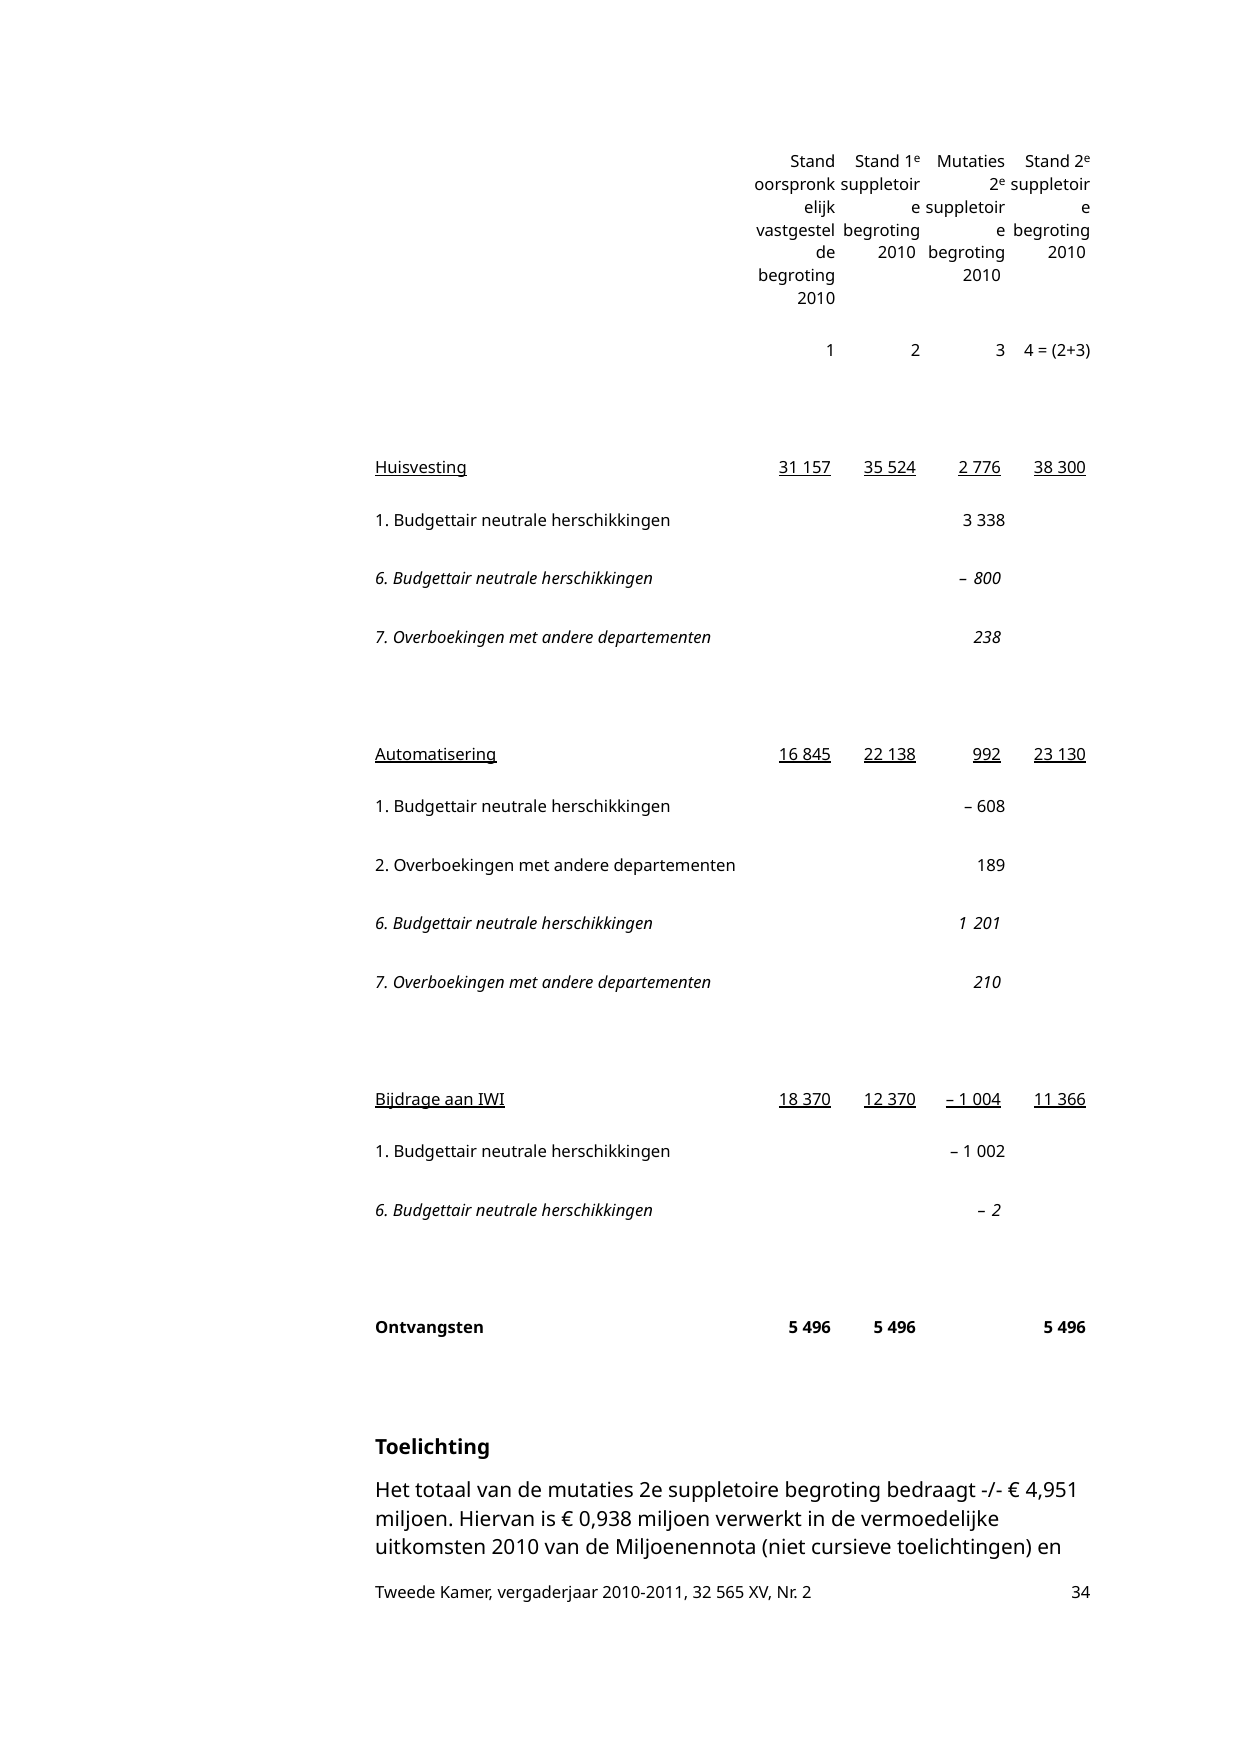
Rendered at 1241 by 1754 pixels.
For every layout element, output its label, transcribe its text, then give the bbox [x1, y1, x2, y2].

table_cell [750, 795, 835, 853]
table_cell 992 [920, 742, 1005, 795]
table_cell [1005, 1198, 1090, 1257]
table_cell [750, 912, 835, 970]
table_cell Bijdrage aan IWI [375, 1087, 750, 1140]
table_cell [1005, 684, 1090, 742]
table_cell [375, 1257, 750, 1315]
table_cell [750, 1029, 835, 1087]
table_cell 4 = (2+3) [1005, 339, 1090, 397]
table_cell 5 496 [750, 1315, 835, 1374]
table_cell [750, 1257, 835, 1315]
table_cell [1005, 398, 1090, 456]
table_cell [835, 1029, 920, 1087]
table_cell 2 [835, 339, 920, 397]
table_cell [835, 795, 920, 853]
table_cell [920, 398, 1005, 456]
table_cell [1005, 1029, 1090, 1087]
table_cell 18 370 [750, 1087, 835, 1140]
table_cell 22 138 [835, 742, 920, 795]
table_cell [750, 398, 835, 456]
text Toelichting [375, 1432, 1090, 1461]
table_cell 38 300 [1005, 456, 1090, 508]
table_cell 16 845 [750, 742, 835, 795]
table_cell [1005, 854, 1090, 912]
table_cell [920, 1315, 1005, 1374]
table_cell [1005, 567, 1090, 625]
table_cell 2 776 [920, 456, 1005, 508]
table_cell [375, 1029, 750, 1087]
table_cell [835, 509, 920, 567]
table_cell 6. Budgettair neutrale herschikkingen [375, 567, 750, 625]
table_cell [835, 912, 920, 970]
table_cell Automatisering [375, 742, 750, 795]
table_header Stand 2e suppletoire begroting 2010 [1005, 150, 1090, 339]
table_cell [750, 1140, 835, 1198]
table_cell [1005, 1140, 1090, 1198]
text Het totaal van de mutaties 2e suppletoire begroting bedraagt -/- € 4,951 miljoen. Hiervan is € 0,938 miljoen verwerkt in de vermoedelijke uitkomsten 2010 van de Miljoenennota (niet cursieve toelichtingen) en [375, 1476, 1090, 1561]
table_cell 1 [750, 339, 835, 397]
table_cell 6. Budgettair neutrale herschikkingen [375, 1198, 750, 1257]
table_cell [835, 854, 920, 912]
table_header Stand 1e suppletoire begroting 2010 [835, 150, 920, 339]
table_cell 35 524 [835, 456, 920, 508]
table_cell [1005, 625, 1090, 684]
table_cell [835, 625, 920, 684]
table_cell [920, 1257, 1005, 1315]
table_cell Huisvesting [375, 456, 750, 508]
table_cell [835, 1257, 920, 1315]
table_cell [750, 625, 835, 684]
table_cell 5 496 [1005, 1315, 1090, 1374]
table_cell [750, 509, 835, 567]
table_cell – 1 004 [920, 1087, 1005, 1140]
table_cell 6. Budgettair neutrale herschikkingen [375, 912, 750, 970]
table_cell [835, 398, 920, 456]
table_cell 11 366 [1005, 1087, 1090, 1140]
table_cell 31 157 [750, 456, 835, 508]
table_cell [835, 1140, 920, 1198]
table_cell – 608 [920, 795, 1005, 853]
table_cell [835, 684, 920, 742]
table_cell [750, 567, 835, 625]
table_cell 7. Overboekingen met andere departementen [375, 625, 750, 684]
table_cell 1. Budgettair neutrale herschikkingen [375, 1140, 750, 1198]
table_cell Ontvangsten [375, 1315, 750, 1374]
table_cell [835, 970, 920, 1029]
table_cell 1 201 [920, 912, 1005, 970]
table_cell 7. Overboekingen met andere departementen [375, 970, 750, 1029]
table_cell 5 496 [835, 1315, 920, 1374]
table_cell [750, 684, 835, 742]
table_cell [1005, 795, 1090, 853]
table_cell 2. Overboekingen met andere departementen [375, 854, 750, 912]
table_header [375, 150, 750, 339]
table_header Stand oorspronkelijk vastgestelde begroting 2010 [750, 150, 835, 339]
table_cell [750, 1198, 835, 1257]
table_cell 3 [920, 339, 1005, 397]
table_cell [1005, 970, 1090, 1029]
table_cell – 1 002 [920, 1140, 1005, 1198]
table_cell – 800 [920, 567, 1005, 625]
table_cell [375, 684, 750, 742]
table_cell 1. Budgettair neutrale herschikkingen [375, 795, 750, 853]
table_cell 238 [920, 625, 1005, 684]
table_cell [1005, 912, 1090, 970]
table_cell 3 338 [920, 509, 1005, 567]
table_cell [375, 398, 750, 456]
table_cell [835, 1198, 920, 1257]
table_cell 189 [920, 854, 1005, 912]
table_cell [1005, 1257, 1090, 1315]
table_cell [750, 970, 835, 1029]
table_cell [920, 1029, 1005, 1087]
table_cell [920, 684, 1005, 742]
table_cell 210 [920, 970, 1005, 1029]
table_cell [835, 567, 920, 625]
table_cell 23 130 [1005, 742, 1090, 795]
table_cell [750, 854, 835, 912]
table_cell [375, 339, 750, 397]
table_cell 12 370 [835, 1087, 920, 1140]
table_header Mutaties 2e suppletoire begroting 2010 [920, 150, 1005, 339]
table_cell 1. Budgettair neutrale herschikkingen [375, 509, 750, 567]
table_cell – 2 [920, 1198, 1005, 1257]
table_cell [1005, 509, 1090, 567]
